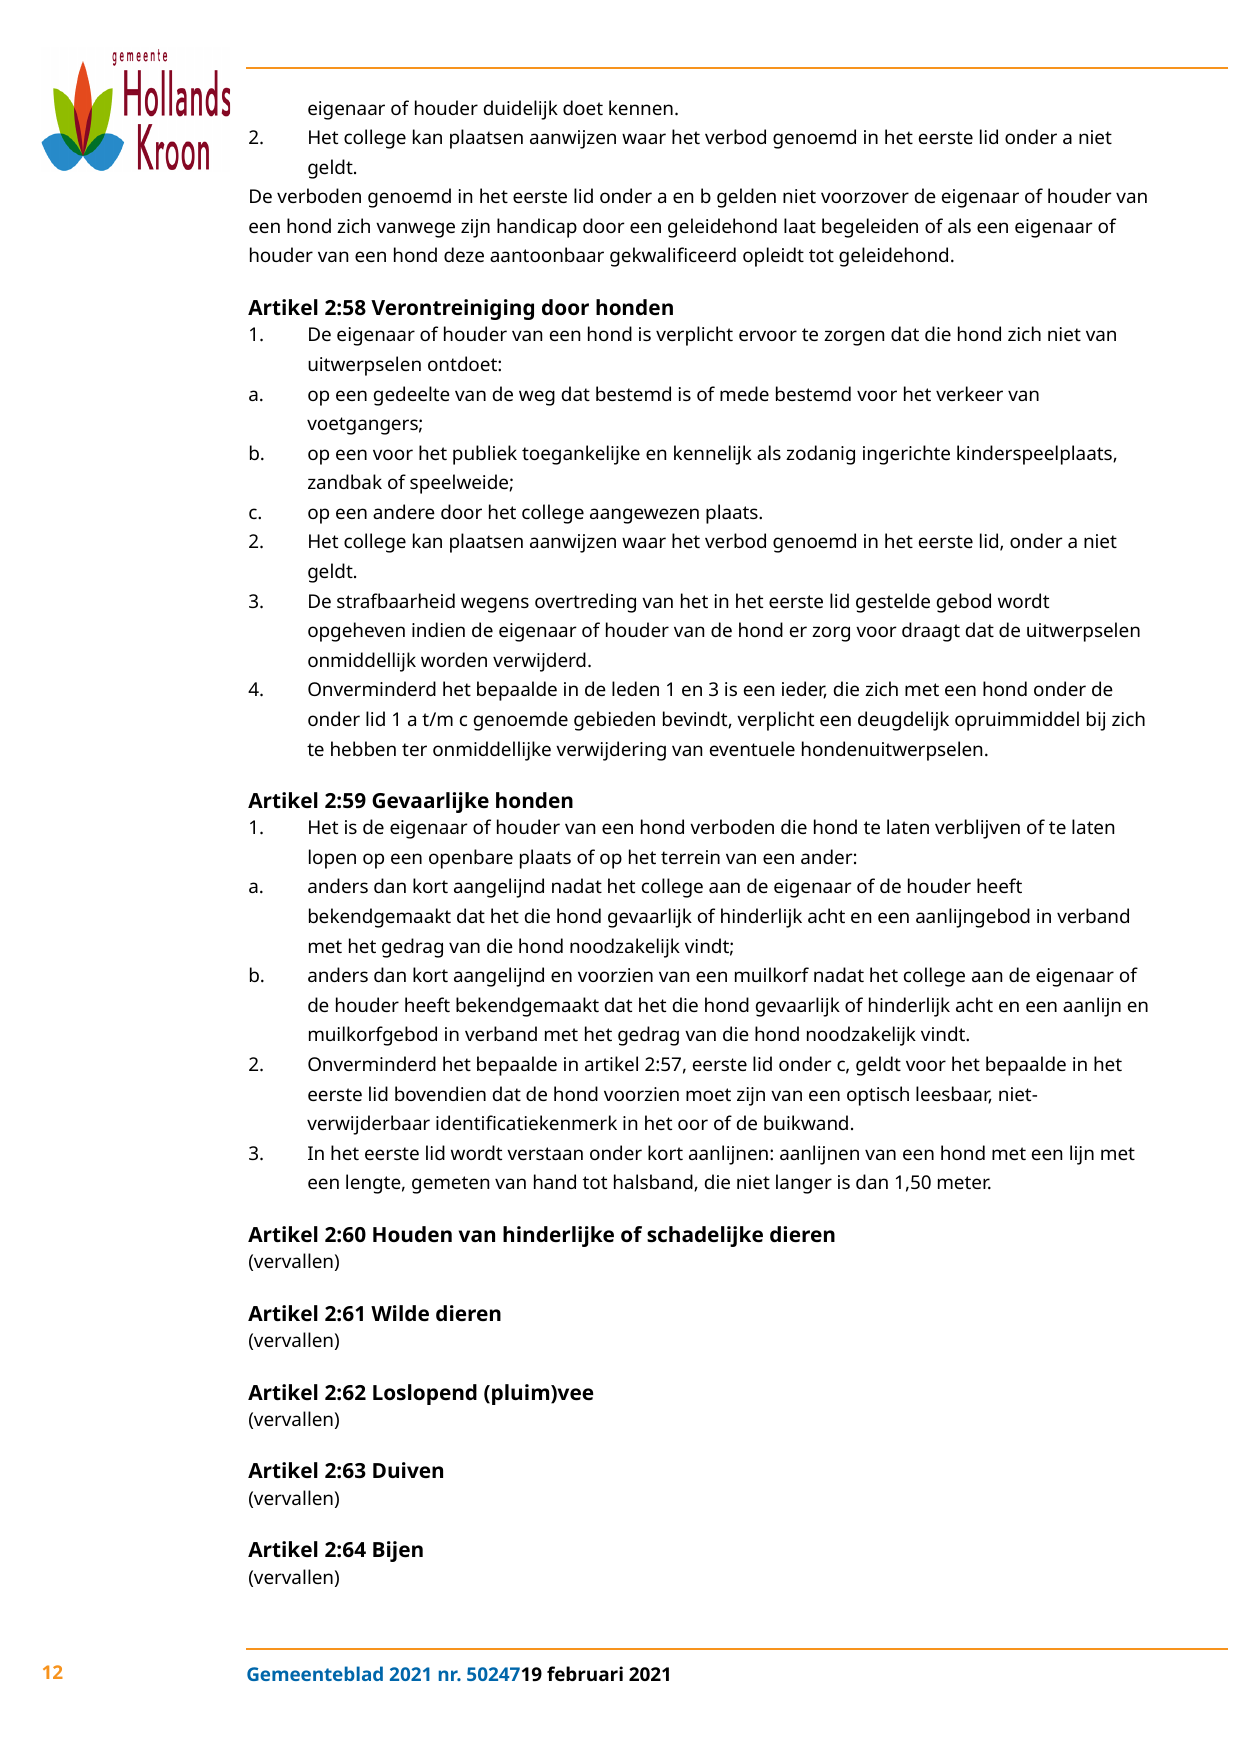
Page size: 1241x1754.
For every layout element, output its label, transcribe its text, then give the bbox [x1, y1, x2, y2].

text Artikel 2:60 Houden van hinderlijke of schadelijke dieren [248, 1220, 1152, 1248]
list Het is de eigenaar of houder van een hond verboden die hond te laten verblijven of te laten lopen op een openbare plaats of op het terrein van een ander: [248, 814, 1152, 870]
text (vervallen) [248, 1327, 1152, 1353]
list Onverminderd het bepaalde in artikel 2:57, eerste lid onder c, geldt voor het bepaalde in het eerste lid bovendien dat de hond voorzien moet zijn van een optisch leesbaar, niet- verwijderbaar identificatiekenmerk in het oor of de buikwand. [248, 1051, 1152, 1136]
text Artikel 2:61 Wilde dieren [248, 1299, 1152, 1327]
text Artikel 2:58 Verontreiniging door honden [248, 293, 1152, 322]
text Artikel 2:64 Bijen [248, 1535, 1152, 1564]
list eigenaar of houder duidelijk doet kennen. [248, 95, 1152, 121]
list Onverminderd het bepaalde in de leden 1 en 3 is een ieder, die zich met een hond onder de onder lid 1 a t/m c genoemde gebieden bevindt, verplicht een deugdelijk opruimmiddel bij zich te hebben ter onmiddellijke verwijdering van eventuele hondenuitwerpselen. [248, 677, 1152, 761]
text (vervallen) [248, 1248, 1152, 1274]
list op een andere door het college aangewezen plaats. [248, 499, 1152, 525]
text (vervallen) [248, 1564, 1152, 1589]
picture [41, 47, 231, 172]
list De strafbaarheid wegens overtreding van het in het eerste lid gestelde gebod wordt opgeheven indien de eigenaar of houder van de hond er zorg voor draagt dat de uitwerpselen onmiddellijk worden verwijderd. [248, 588, 1152, 673]
text Artikel 2:59 Gevaarlijke honden [248, 786, 1152, 814]
list Het college kan plaatsen aanwijzen waar het verbod genoemd in het eerste lid onder a niet geldt. [248, 124, 1152, 180]
list In het eerste lid wordt verstaan onder kort aanlijnen: aanlijnen van een hond met een lijn met een lengte, gemeten van hand tot halsband, die niet langer is dan 1,50 meter. [248, 1140, 1152, 1195]
text Artikel 2:63 Duiven [248, 1457, 1152, 1485]
list anders dan kort aangelijnd en voorzien van een muilkorf nadat het college aan de eigenaar of de houder heeft bekendgemaakt dat het die hond gevaarlijk of hinderlijk acht en een aanlijn en muilkorfgebod in verband met het gedrag van die hond noodzakelijk vindt. [248, 962, 1152, 1047]
text Artikel 2:62 Loslopend (pluim)vee [248, 1378, 1152, 1406]
text De verboden genoemd in het eerste lid onder a en b gelden niet voorzover de eigenaar of houder van een hond zich vanwege zijn handicap door een geleidehond laat begeleiden of als een eigenaar of houder van een hond deze aantoonbaar gekwalificeerd opleidt tot geleidehond. [248, 183, 1152, 268]
list op een voor het publiek toegankelijke en kennelijk als zodanig ingerichte kinderspeelplaats, zandbak of speelweide; [248, 440, 1152, 495]
list op een gedeelte van de weg dat bestemd is of mede bestemd voor het verkeer van voetgangers; [248, 381, 1152, 436]
list Het college kan plaatsen aanwijzen waar het verbod genoemd in het eerste lid, onder a niet geldt. [248, 529, 1152, 584]
text (vervallen) [248, 1485, 1152, 1511]
list De eigenaar of houder van een hond is verplicht ervoor te zorgen dat die hond zich niet van uitwerpselen ontdoet: [248, 322, 1152, 377]
text (vervallen) [248, 1406, 1152, 1432]
list anders dan kort aangelijnd nadat het college aan de eigenaar of de houder heeft bekendgemaakt dat het die hond gevaarlijk of hinderlijk acht en een aanlijngebod in verband met het gedrag van die hond noodzakelijk vindt; [248, 874, 1152, 959]
